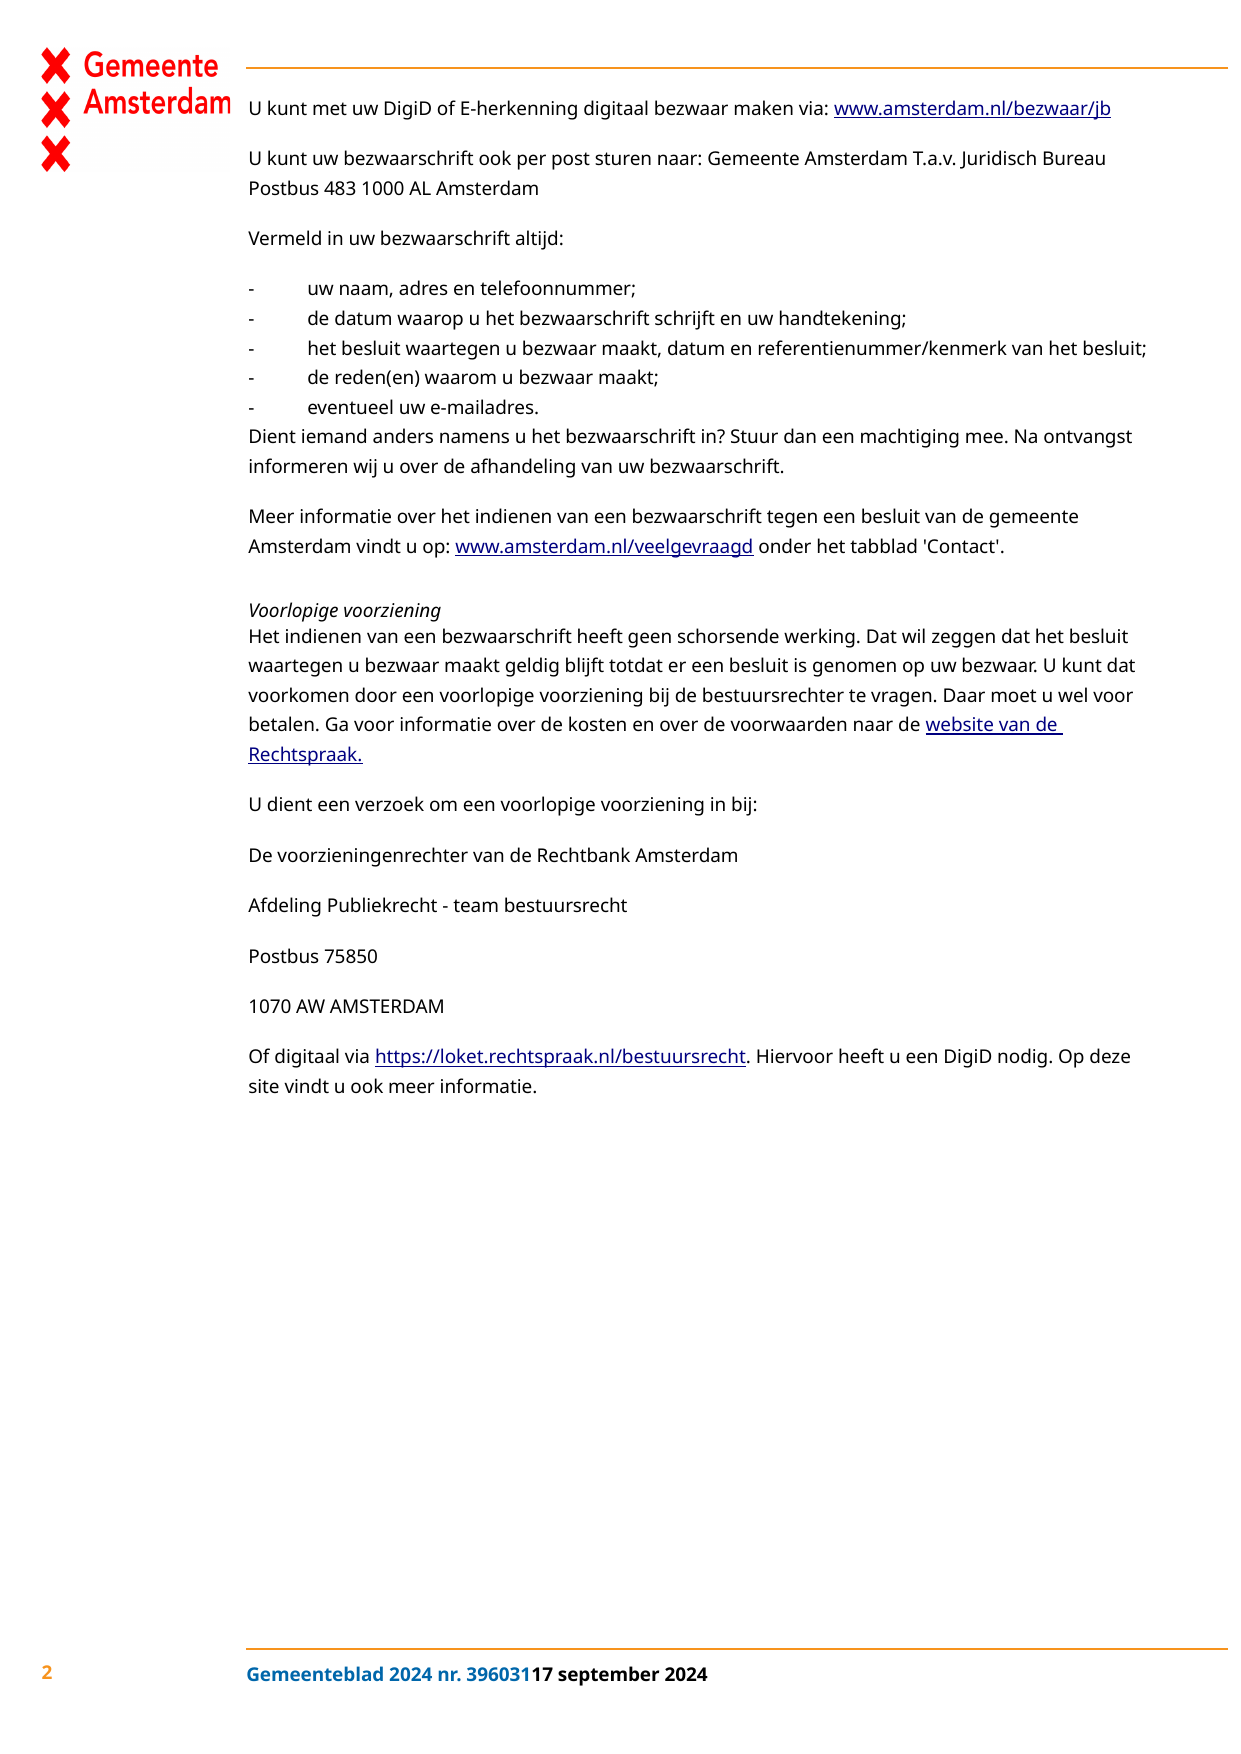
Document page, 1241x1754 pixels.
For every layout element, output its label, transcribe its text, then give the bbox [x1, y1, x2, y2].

text U dient een verzoek om een voorlopige voorziening in bij: [248, 792, 1152, 817]
list eventueel uw e-mailadres. [248, 394, 1152, 420]
text Vermeld in uw bezwaarschrift altijd: [248, 225, 1152, 251]
list de datum waarop u het bezwaarschrift schrijft en uw handtekening; [248, 305, 1152, 331]
text Postbus 75850 [248, 943, 1152, 968]
text 1070 AW AMSTERDAM [248, 993, 1152, 1019]
text Voorlopige voorziening [248, 597, 1152, 623]
text De voorzieningenrechter van de Rechtbank Amsterdam [248, 842, 1152, 868]
list de reden(en) waarom u bezwaar maakt; [248, 364, 1152, 390]
text U kunt uw bezwaarschrift ook per post sturen naar: Gemeente Amsterdam T.a.v. Juridisch Bureau Postbus 483 1000 AL Amsterdam [248, 145, 1152, 201]
text Dient iemand anders namens u het bezwaarschrift in? Stuur dan een machtiging mee. Na ontvangst informeren wij u over de afhandeling van uw bezwaarschrift. [248, 423, 1152, 479]
list uw naam, adres en telefoonnummer; [248, 276, 1152, 301]
text Het indienen van een bezwaarschrift heeft geen schorsende werking. Dat wil zeggen dat het besluit waartegen u bezwaar maakt geldig blijft totdat er een besluit is genomen op uw bezwaar. U kunt dat voorkomen door een voorlopige voorziening bij de bestuursrechter te vragen. Daar moet u wel voor betalen. Ga voor informatie over de kosten en over de voorwaarden naar de website van de Rechtspraak. [248, 623, 1152, 767]
text Afdeling Publiekrecht - team bestuursrecht [248, 892, 1152, 918]
picture [41, 47, 231, 172]
text Meer informatie over het indienen van een bezwaarschrift tegen een besluit van de gemeente Amsterdam vindt u op: www.amsterdam.nl/veelgevraagd onder het tabblad 'Contact'. [248, 503, 1152, 559]
text Of digitaal via https://loket.rechtspraak.nl/bestuursrecht. Hiervoor heeft u een DigiD nodig. Op deze site vindt u ook meer informatie. [248, 1044, 1152, 1099]
list het besluit waartegen u bezwaar maakt, datum en referentienummer/kenmerk van het besluit; [248, 335, 1152, 361]
text U kunt met uw DigiD of E-herkenning digitaal bezwaar maken via: www.amsterdam.nl/bezwaar/jb [248, 95, 1152, 121]
